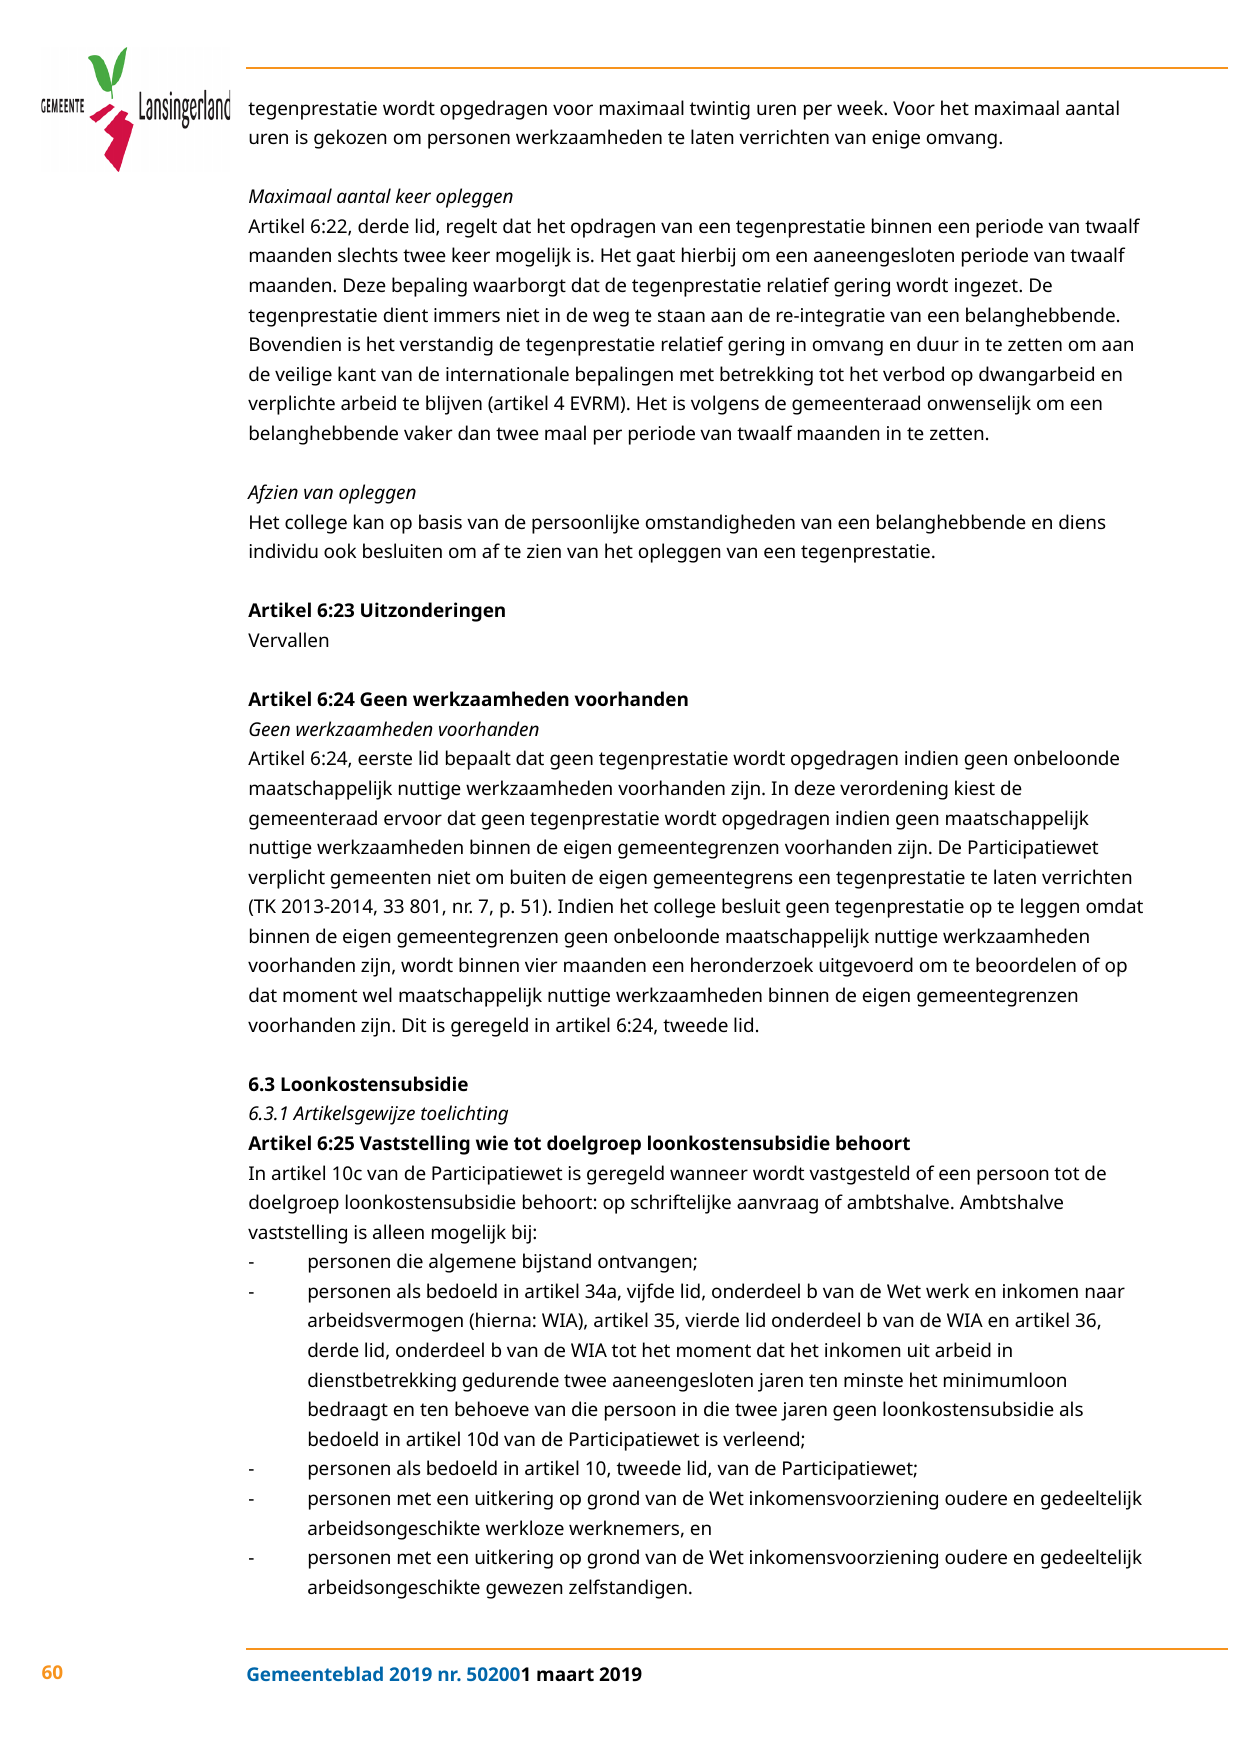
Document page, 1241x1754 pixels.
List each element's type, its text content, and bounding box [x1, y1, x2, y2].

text Afzien van opleggen [248, 479, 1152, 505]
text 6.3.1 Artikelsgewijze toelichting [248, 1101, 1152, 1126]
text Maximaal aantal keer opleggen [248, 183, 1152, 209]
text Vervallen [248, 627, 1152, 653]
list personen die algemene bijstand ontvangen; [248, 1248, 1152, 1274]
list personen als bedoeld in artikel 34a, vijfde lid, onderdeel b van de Wet werk en inkomen naar arbeidsvermogen (hierna: WIA), artikel 35, vierde lid onderdeel b van de WIA en artikel 36, derde lid, onderdeel b van de WIA tot het moment dat het inkomen uit arbeid in dienstbetrekking gedurende twee aaneengesloten jaren ten minste het minimumloon bedraagt en ten behoeve van die persoon in die twee jaren geen loonkostensubsidie als bedoeld in artikel 10d van de Participatiewet is verleend; [248, 1278, 1152, 1452]
text Artikel 6:22, derde lid, regelt dat het opdragen van een tegenprestatie binnen een periode van twaalf maanden slechts twee keer mogelijk is. Het gaat hierbij om een aaneengesloten periode van twaalf maanden. Deze bepaling waarborgt dat de tegenprestatie relatief gering wordt ingezet. De tegenprestatie dient immers niet in de weg te staan aan de re-integratie van een belanghebbende. Bovendien is het verstandig de tegenprestatie relatief gering in omvang en duur in te zetten om aan de veilige kant van de internationale bepalingen met betrekking tot het verbod op dwangarbeid en verplichte arbeid te blijven (artikel 4 EVRM). Het is volgens de gemeenteraad onwenselijk om een belanghebbende vaker dan twee maal per periode van twaalf maanden in te zetten. [248, 213, 1152, 446]
text tegenprestatie wordt opgedragen voor maximaal twintig uren per week. Voor het maximaal aantal uren is gekozen om personen werkzaamheden te laten verrichten van enige omvang. [248, 95, 1152, 150]
list personen als bedoeld in artikel 10, tweede lid, van de Participatiewet; [248, 1456, 1152, 1481]
text Geen werkzaamheden voorhanden [248, 716, 1152, 742]
text Artikel 6:24, eerste lid bepaalt dat geen tegenprestatie wordt opgedragen indien geen onbeloonde maatschappelijk nuttige werkzaamheden voorhanden zijn. In deze verordening kiest de gemeenteraad ervoor dat geen tegenprestatie wordt opgedragen indien geen maatschappelijk nuttige werkzaamheden binnen de eigen gemeentegrenzen voorhanden zijn. De Participatiewet verplicht gemeenten niet om buiten de eigen gemeentegrens een tegenprestatie te laten verrichten (TK 2013-2014, 33 801, nr. 7, p. 51). Indien het college besluit geen tegenprestatie op te leggen omdat binnen de eigen gemeentegrenzen geen onbeloonde maatschappelijk nuttige werkzaamheden voorhanden zijn, wordt binnen vier maanden een heronderzoek uitgevoerd om te beoordelen of op dat moment wel maatschappelijk nuttige werkzaamheden binnen de eigen gemeentegrenzen voorhanden zijn. Dit is geregeld in artikel 6:24, tweede lid. [248, 746, 1152, 1038]
text Artikel 6:24 Geen werkzaamheden voorhanden [248, 686, 1152, 712]
text In artikel 10c van de Participatiewet is geregeld wanneer wordt vastgesteld of een persoon tot de doelgroep loonkostensubsidie behoort: op schriftelijke aanvraag of ambtshalve. Ambtshalve vaststelling is alleen mogelijk bij: [248, 1160, 1152, 1245]
text Het college kan op basis van de persoonlijke omstandigheden van een belanghebbende en diens individu ook besluiten om af te zien van het opleggen van een tegenprestatie. [248, 509, 1152, 564]
list personen met een uitkering op grond van de Wet inkomensvoorziening oudere en gedeeltelijk arbeidsongeschikte gewezen zelfstandigen. [248, 1544, 1152, 1600]
text Artikel 6:25 Vaststelling wie tot doelgroep loonkostensubsidie behoort [248, 1130, 1152, 1156]
text 6.3 Loonkostensubsidie [248, 1071, 1152, 1097]
picture [41, 47, 231, 172]
list personen met een uitkering op grond van de Wet inkomensvoorziening oudere en gedeeltelijk arbeidsongeschikte werkloze werknemers, en [248, 1485, 1152, 1541]
text Artikel 6:23 Uitzonderingen [248, 598, 1152, 623]
